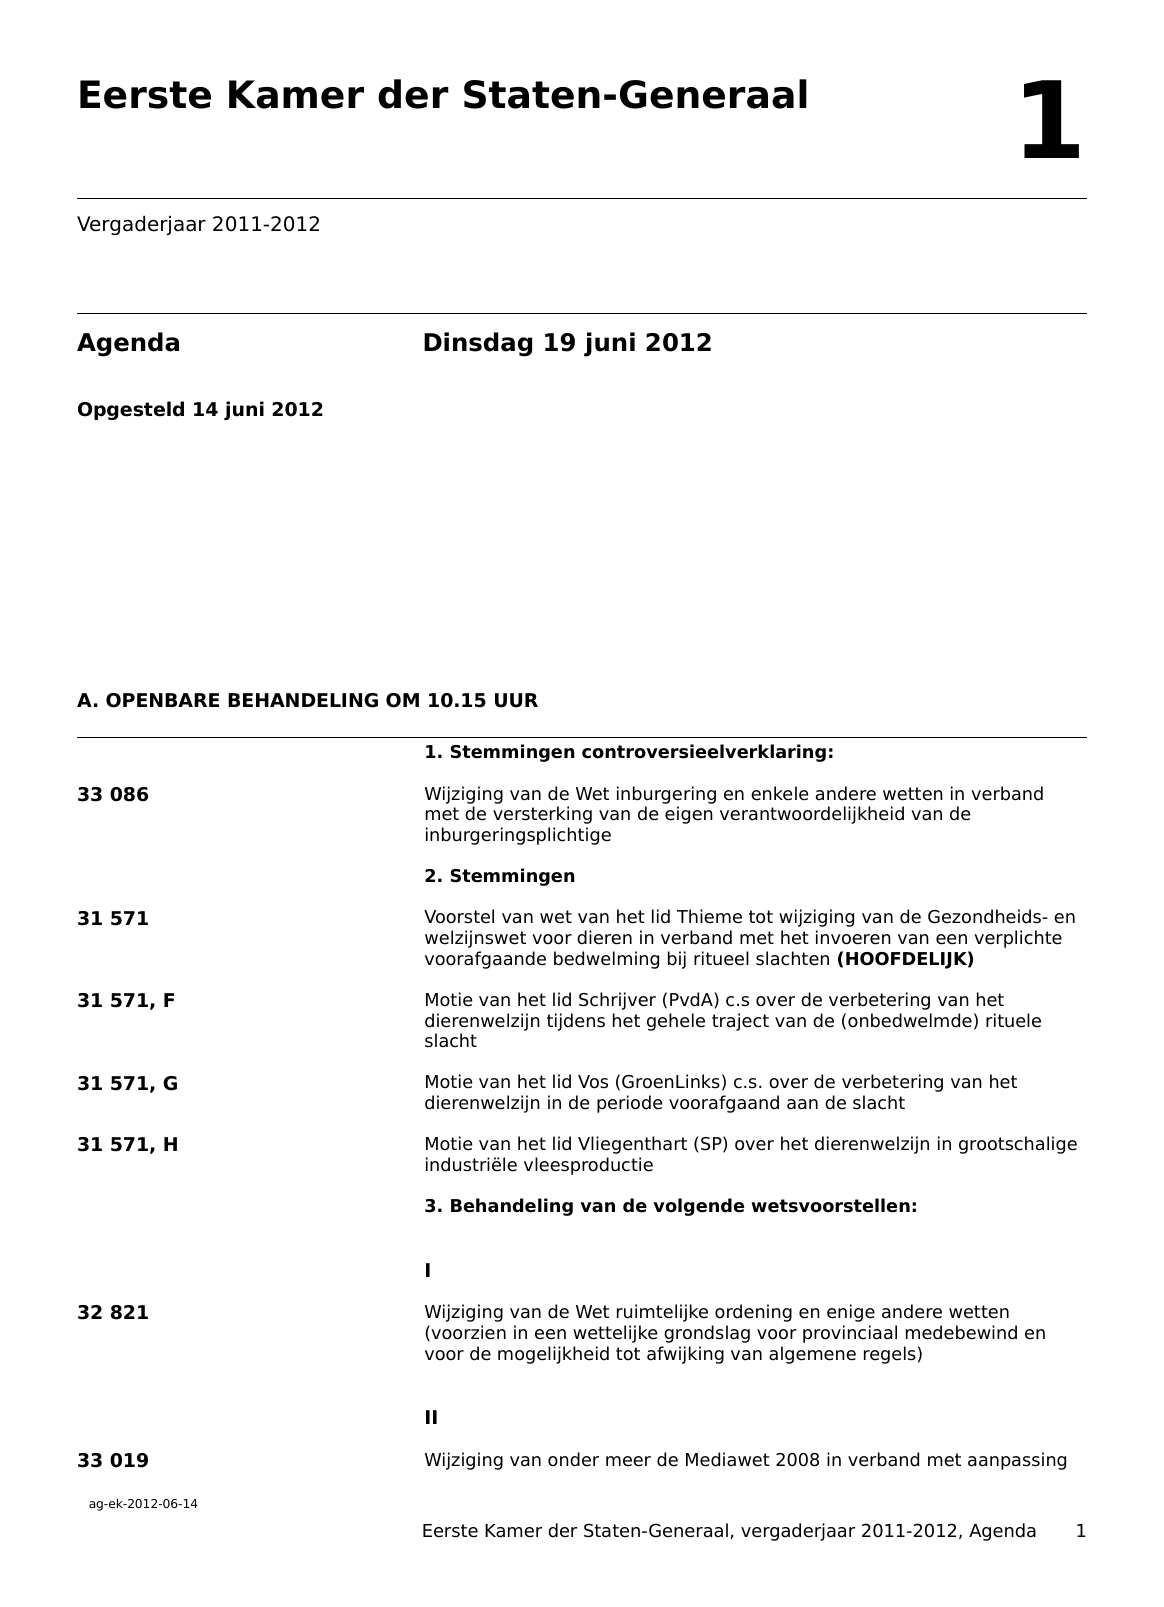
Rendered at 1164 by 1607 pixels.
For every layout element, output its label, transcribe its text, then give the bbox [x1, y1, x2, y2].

table_cell 2. Stemmingen [418, 866, 1087, 887]
table_cell 31 571, G [77, 1073, 401, 1114]
table_cell [418, 846, 1087, 866]
table_cell [401, 1052, 418, 1072]
table_cell [401, 990, 418, 1052]
table_cell Wijziging van de Wet ruimtelijke ordening en enige andere wetten (voorzien in een wettelijke grondslag voor provinciaal medebewind en voor de mogelijkheid tot afwijking van algemene regels) [418, 1302, 1087, 1364]
table_cell Motie van het lid Vliegenthart (SP) over het dierenwelzijn in grootschalige industriële vleesproductie [418, 1134, 1087, 1176]
table_cell [77, 1176, 401, 1196]
table_cell 31 571 [77, 908, 401, 969]
table_header 1. Stemmingen controversieelverklaring: [418, 738, 1087, 763]
table_cell [401, 1302, 418, 1364]
table_cell [401, 1364, 418, 1385]
table_cell Wijziging van onder meer de Mediawet 2008 in verband met aanpassing [418, 1450, 1087, 1471]
subtitle A. OPENBARE BEHANDELING OM 10.15 UUR [77, 690, 1087, 712]
text Opgesteld 14 juni 2012 [77, 399, 1087, 421]
table_cell [418, 1052, 1087, 1072]
table_cell 31 571, F [77, 990, 401, 1052]
table_cell 31 571, H [77, 1134, 401, 1176]
table_cell 3. Behandeling van de volgende wetsvoorstellen: [418, 1196, 1087, 1217]
table_cell [418, 887, 1087, 907]
table_header Eerste Kamer der Staten-Generaal [77, 59, 886, 198]
table_cell [401, 1134, 418, 1176]
table_cell [77, 763, 401, 784]
table_cell 33 019 [77, 1450, 401, 1471]
table_cell [418, 1364, 1087, 1385]
table_cell [401, 763, 418, 784]
table_cell [401, 866, 418, 887]
table_cell [418, 1176, 1087, 1196]
table_cell [418, 1217, 1087, 1237]
table_cell [77, 866, 401, 887]
table_cell [401, 908, 418, 969]
table_header [77, 738, 401, 763]
table_cell Motie van het lid Vos (GroenLinks) c.s. over de verbetering van het dierenwelzijn in de periode voorafgaand aan de slacht [418, 1073, 1087, 1114]
table_cell [401, 1114, 418, 1134]
table_cell [401, 1450, 418, 1471]
table_header [401, 738, 418, 763]
table_cell [401, 887, 418, 907]
table_cell [77, 1196, 401, 1217]
table_cell [77, 1385, 401, 1429]
table_cell [77, 1282, 401, 1302]
text ag-ek-2012-06-14 [88, 1497, 323, 1511]
table_cell [418, 1429, 1087, 1449]
table_cell [401, 969, 418, 990]
table_cell [77, 887, 401, 907]
table_cell [401, 784, 418, 846]
table_cell [77, 846, 401, 866]
table_cell [401, 1282, 418, 1302]
table_cell [401, 1073, 418, 1114]
table_cell [401, 846, 418, 866]
table_cell [401, 1196, 418, 1217]
table_cell 33 086 [77, 784, 401, 846]
table_cell I [418, 1238, 1087, 1282]
table_cell [401, 1429, 418, 1449]
table_cell [77, 1217, 401, 1237]
table_cell Agenda [77, 314, 422, 357]
table_cell [77, 1052, 401, 1072]
table_cell [77, 1114, 401, 1134]
table_cell [401, 1385, 418, 1429]
table_cell [418, 763, 1087, 784]
table_cell [77, 1429, 401, 1449]
table_cell [77, 1238, 401, 1282]
table_cell Voorstel van wet van het lid Thieme tot wijziging van de Gezondheids- en welzijnswet voor dieren in verband met het invoeren van een verplichte voorafgaande bedwelming bij ritueel slachten (HOOFDELIJK) [418, 908, 1087, 969]
table_cell Vergaderjaar 2011-2012 [77, 199, 1087, 313]
table_cell [418, 1114, 1087, 1134]
table_header 1 [886, 59, 1087, 198]
table_cell Motie van het lid Schrijver (PvdA) c.s over de verbetering van het dierenwelzijn tijdens het gehele traject van de (onbedwelmde) rituele slacht [418, 990, 1087, 1052]
table_cell [418, 969, 1087, 990]
table_cell [77, 969, 401, 990]
table_cell [401, 1238, 418, 1282]
table_cell II [418, 1385, 1087, 1429]
table_cell 32 821 [77, 1302, 401, 1364]
table_cell [77, 1364, 401, 1385]
table_cell [418, 1282, 1087, 1302]
table_cell Dinsdag 19 juni 2012 [422, 314, 1087, 357]
table_cell Wijziging van de Wet inburgering en enkele andere wetten in verband met de versterking van de eigen verantwoordelijkheid van de inburgeringsplichtige [418, 784, 1087, 846]
table_cell [401, 1217, 418, 1237]
table_cell [401, 1176, 418, 1196]
